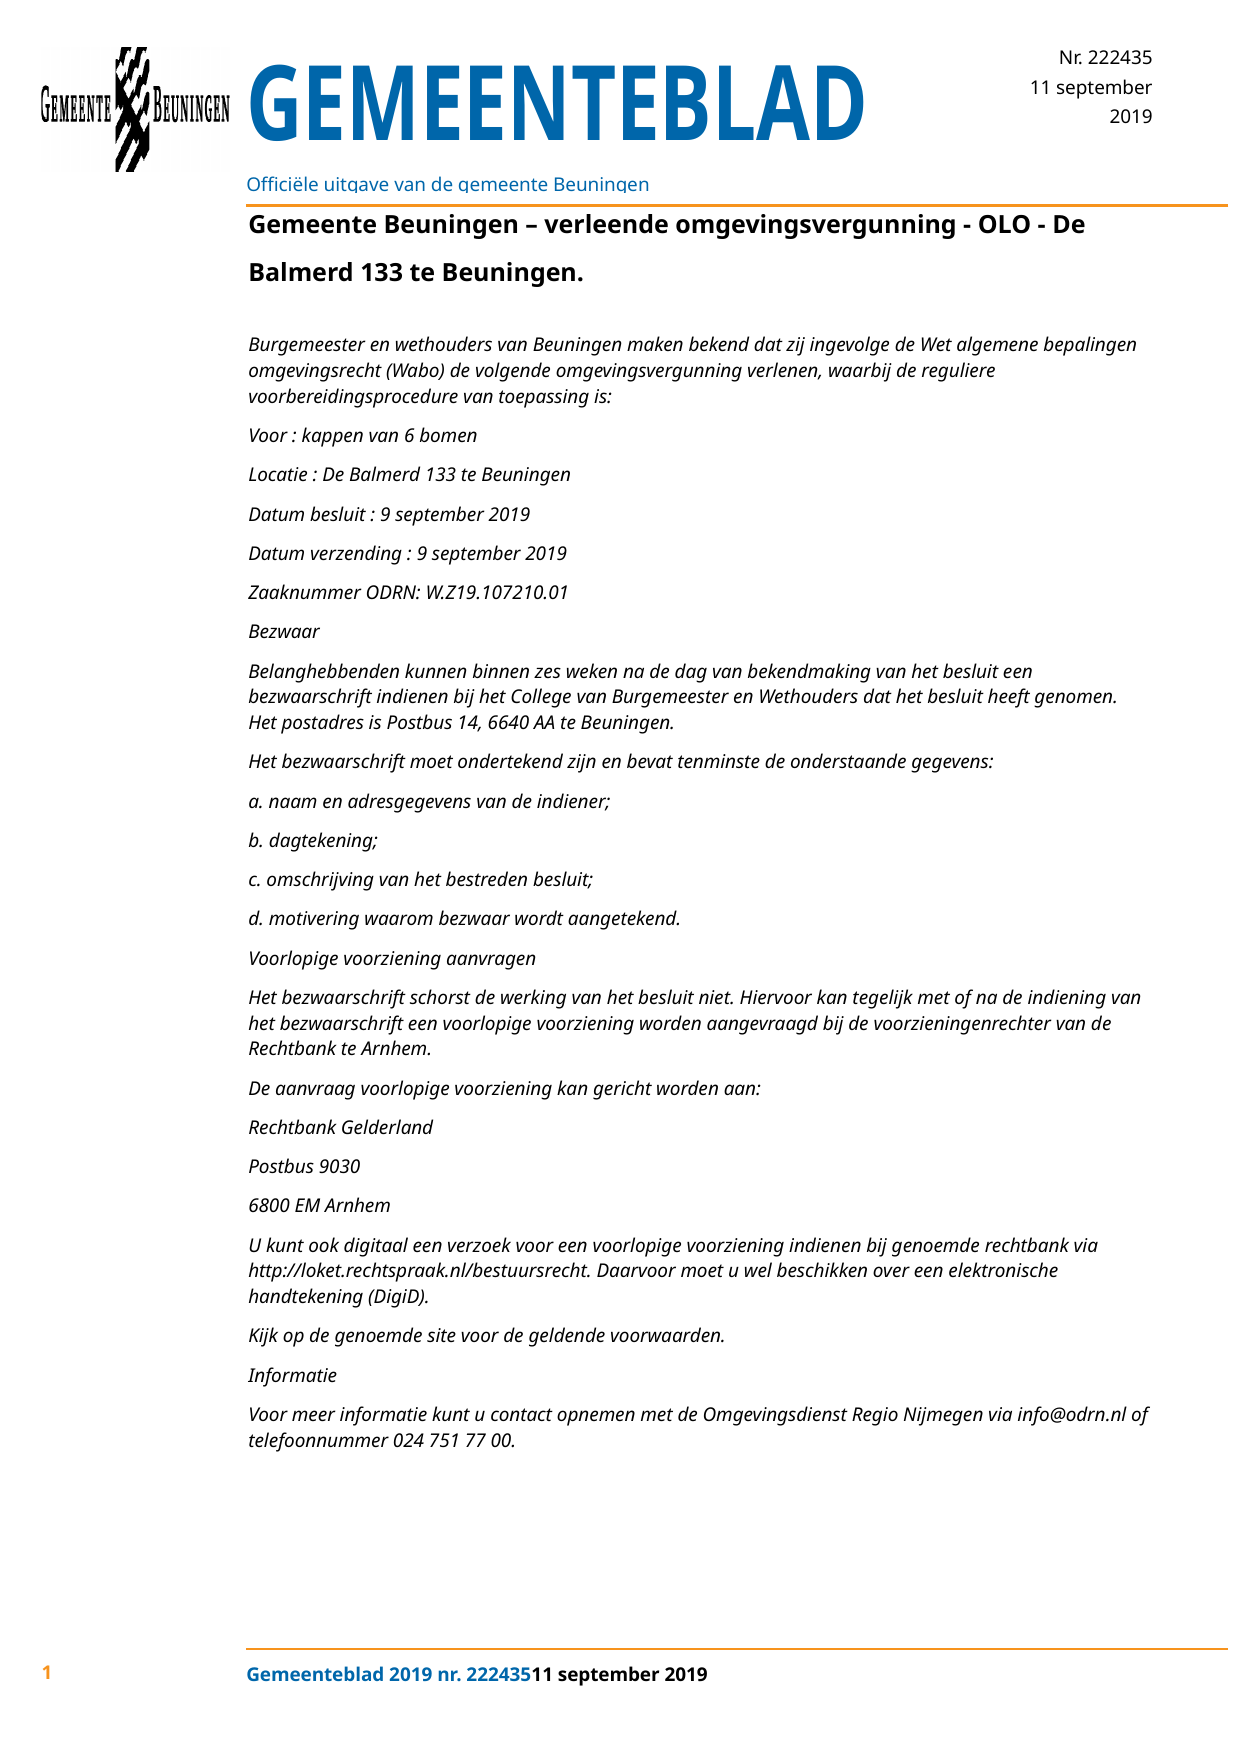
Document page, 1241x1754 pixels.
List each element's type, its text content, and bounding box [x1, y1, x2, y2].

text Gemeente Beuningen – verleende omgevingsvergunning - OLO - De Balmerd 133 te Beuningen. [248, 207, 1152, 288]
text Kijk op de genoemde site voor de geldende voorwaarden. [248, 1323, 1152, 1348]
text Belanghebbenden kunnen binnen zes weken na de dag van bekendmaking van het besluit een bezwaarschrift indienen bij het College van Burgemeester en Wethouders dat het besluit heeft genomen. Het postadres is Postbus 14, 6640 AA te Beuningen. [248, 658, 1152, 735]
text Locatie : De Balmerd 133 te Beuningen [248, 461, 1152, 487]
text Bezwaar [248, 618, 1152, 644]
text b. dagtekening; [248, 827, 1152, 853]
text Datum verzending : 9 september 2019 [248, 540, 1152, 566]
text De aanvraag voorlopige voorziening kan gericht worden aan: [248, 1075, 1152, 1101]
text 6800 EM Arnhem [248, 1193, 1152, 1218]
text Informatie [248, 1362, 1152, 1388]
text Voor meer informatie kunt u contact opnemen met de Omgevingsdienst Regio Nijmegen via info@odrn.nl of telefoonnummer 024 751 77 00. [248, 1401, 1152, 1453]
text d. motivering waarom bezwaar wordt aangetekend. [248, 906, 1152, 931]
text Rechtbank Gelderland [248, 1114, 1152, 1140]
text Postbus 9030 [248, 1153, 1152, 1179]
text Het bezwaarschrift schorst de werking van het besluit niet. Hiervoor kan tegelijk met of na de indiening van het bezwaarschrift een voorlopige voorziening worden aangevraagd bij de voorzieningenrechter van de Rechtbank te Arnhem. [248, 984, 1152, 1061]
text Voor : kappen van 6 bomen [248, 422, 1152, 448]
text Voorlopige voorziening aanvragen [248, 945, 1152, 971]
text Datum besluit : 9 september 2019 [248, 501, 1152, 526]
text Zaaknummer ODRN: W.Z19.107210.01 [248, 579, 1152, 605]
text U kunt ook digitaal een verzoek voor een voorlopige voorziening indienen bij genoemde rechtbank via http://loket.rechtspraak.nl/bestuursrecht. Daarvoor moet u wel beschikken over een elektronische handtekening (DigiD). [248, 1232, 1152, 1309]
text a. naam en adresgegevens van de indiener; [248, 788, 1152, 813]
text Het bezwaarschrift moet ondertekend zijn en bevat tenminste de onderstaande gegevens: [248, 748, 1152, 774]
picture [41, 47, 231, 172]
text Burgemeester en wethouders van Beuningen maken bekend dat zij ingevolge de Wet algemene bepalingen omgevingsrecht (Wabo) de volgende omgevingsvergunning verlenen, waarbij de reguliere voorbereidingsprocedure van toepassing is: [248, 331, 1152, 409]
text c. omschrijving van het bestreden besluit; [248, 866, 1152, 892]
